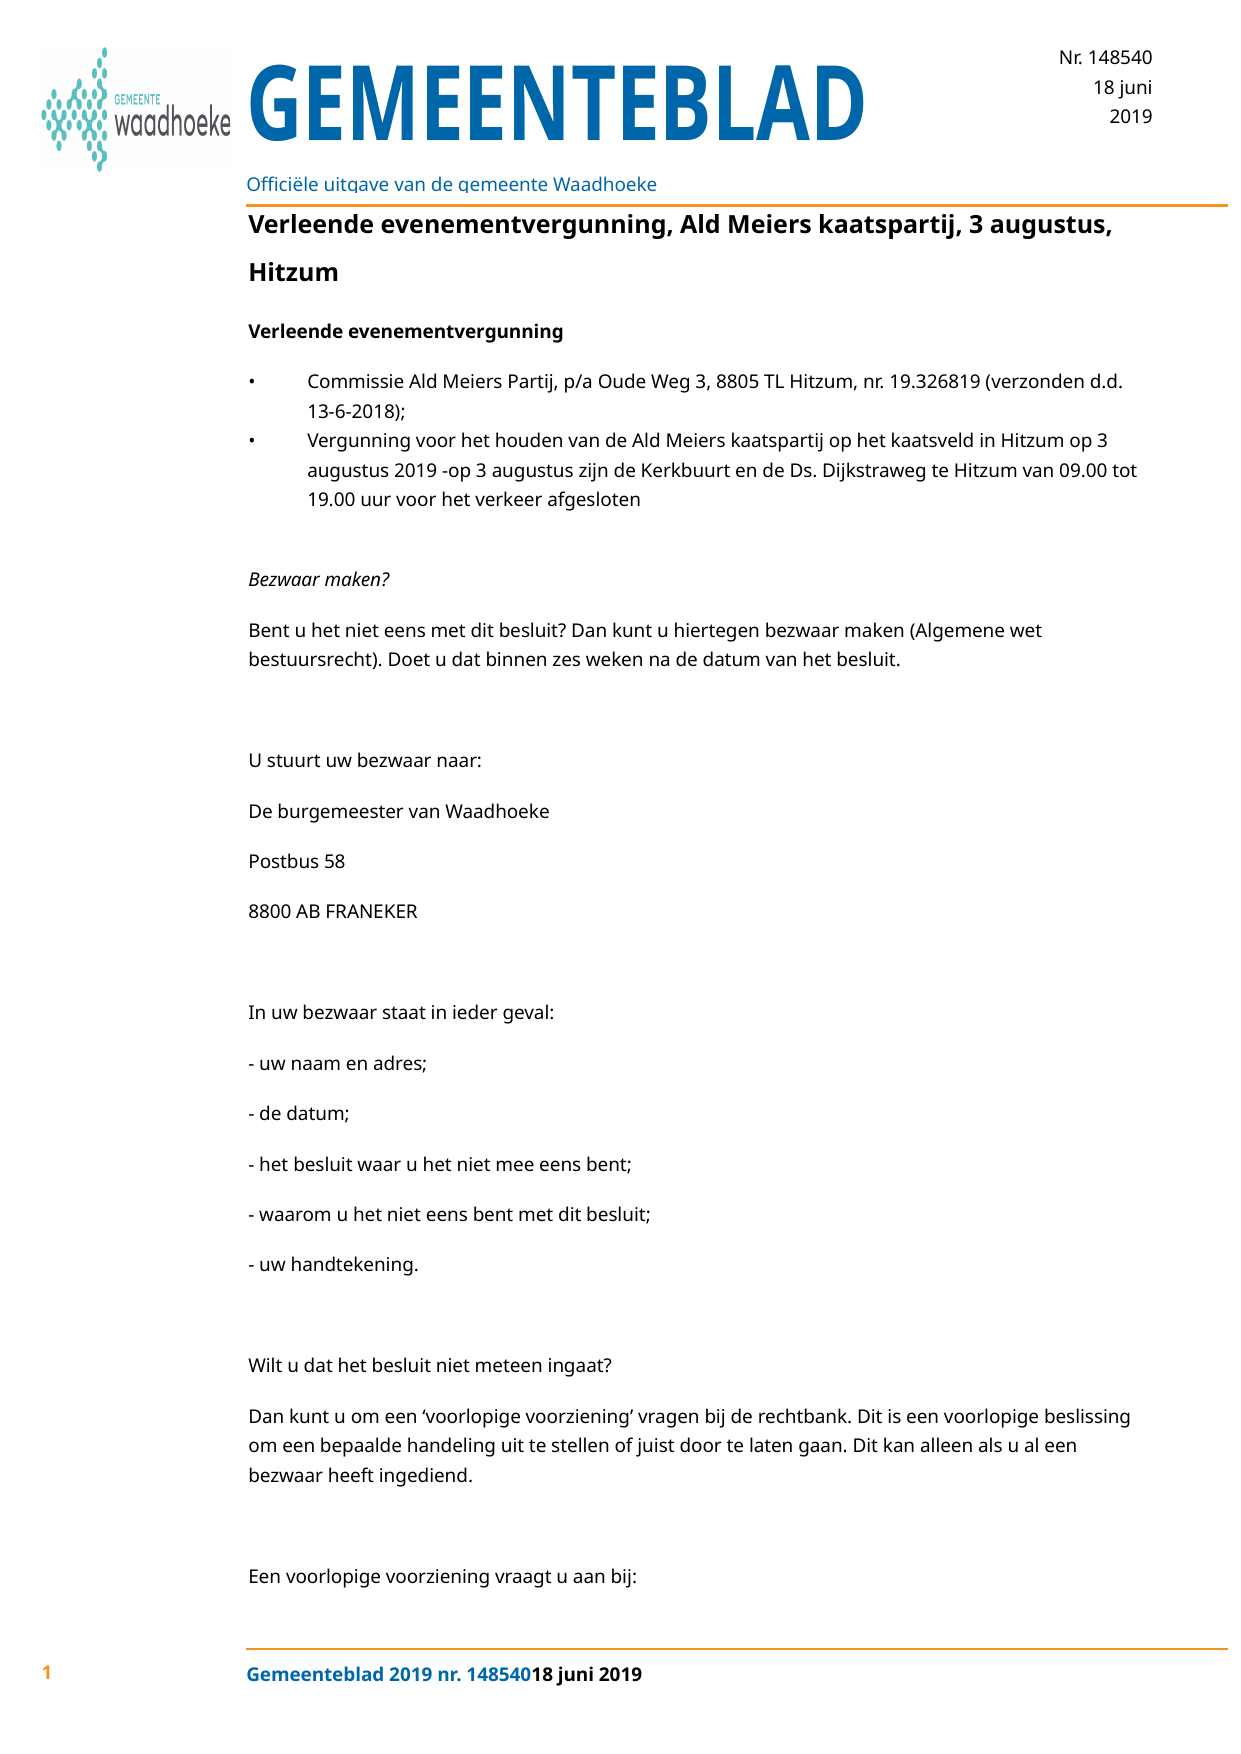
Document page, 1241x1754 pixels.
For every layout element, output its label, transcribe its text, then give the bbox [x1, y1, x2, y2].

text Bezwaar maken? [248, 567, 1152, 592]
text In uw bezwaar staat in ieder geval: [248, 999, 1152, 1025]
text - uw naam en adres; [248, 1050, 1152, 1076]
text - het besluit waar u het niet mee eens bent; [248, 1151, 1152, 1177]
text 8800 AB FRANEKER [248, 899, 1152, 924]
text U stuurt uw bezwaar naar: [248, 747, 1152, 773]
text - de datum; [248, 1100, 1152, 1126]
text Dan kunt u om een ‘voorlopige voorziening’ vragen bij de rechtbank. Dit is een voorlopige beslissing om een bepaalde handeling uit te stellen of juist door te laten gaan. Dit kan alleen als u al een bezwaar heeft ingediend. [248, 1403, 1152, 1488]
text Wilt u dat het besluit niet meteen ingaat? [248, 1352, 1152, 1378]
text De burgemeester van Waadhoeke [248, 798, 1152, 824]
list Commissie Ald Meiers Partij, p/a Oude Weg 3, 8805 TL Hitzum, nr. 19.326819 (verzonden d.d. 13-6-2018); [248, 368, 1152, 424]
text Een voorlopige voorziening vraagt u aan bij: [248, 1563, 1152, 1589]
text Verleende evenementvergunning [248, 318, 1152, 344]
text - waarom u het niet eens bent met dit besluit; [248, 1201, 1152, 1227]
text Bent u het niet eens met dit besluit? Dan kunt u hiertegen bezwaar maken (Algemene wet bestuursrecht). Doet u dat binnen zes weken na de datum van het besluit. [248, 617, 1152, 672]
list Vergunning voor het houden van de Ald Meiers kaatspartij op het kaatsveld in Hitzum op 3 augustus 2019 -op 3 augustus zijn de Kerkbuurt en de Ds. Dijkstraweg te Hitzum van 09.00 tot 19.00 uur voor het verkeer afgesloten [248, 427, 1152, 512]
text Verleende evenementvergunning, Ald Meiers kaatspartij, 3 augustus, Hitzum [248, 207, 1152, 288]
text - uw handtekening. [248, 1252, 1152, 1277]
picture [41, 47, 231, 172]
text Postbus 58 [248, 848, 1152, 874]
